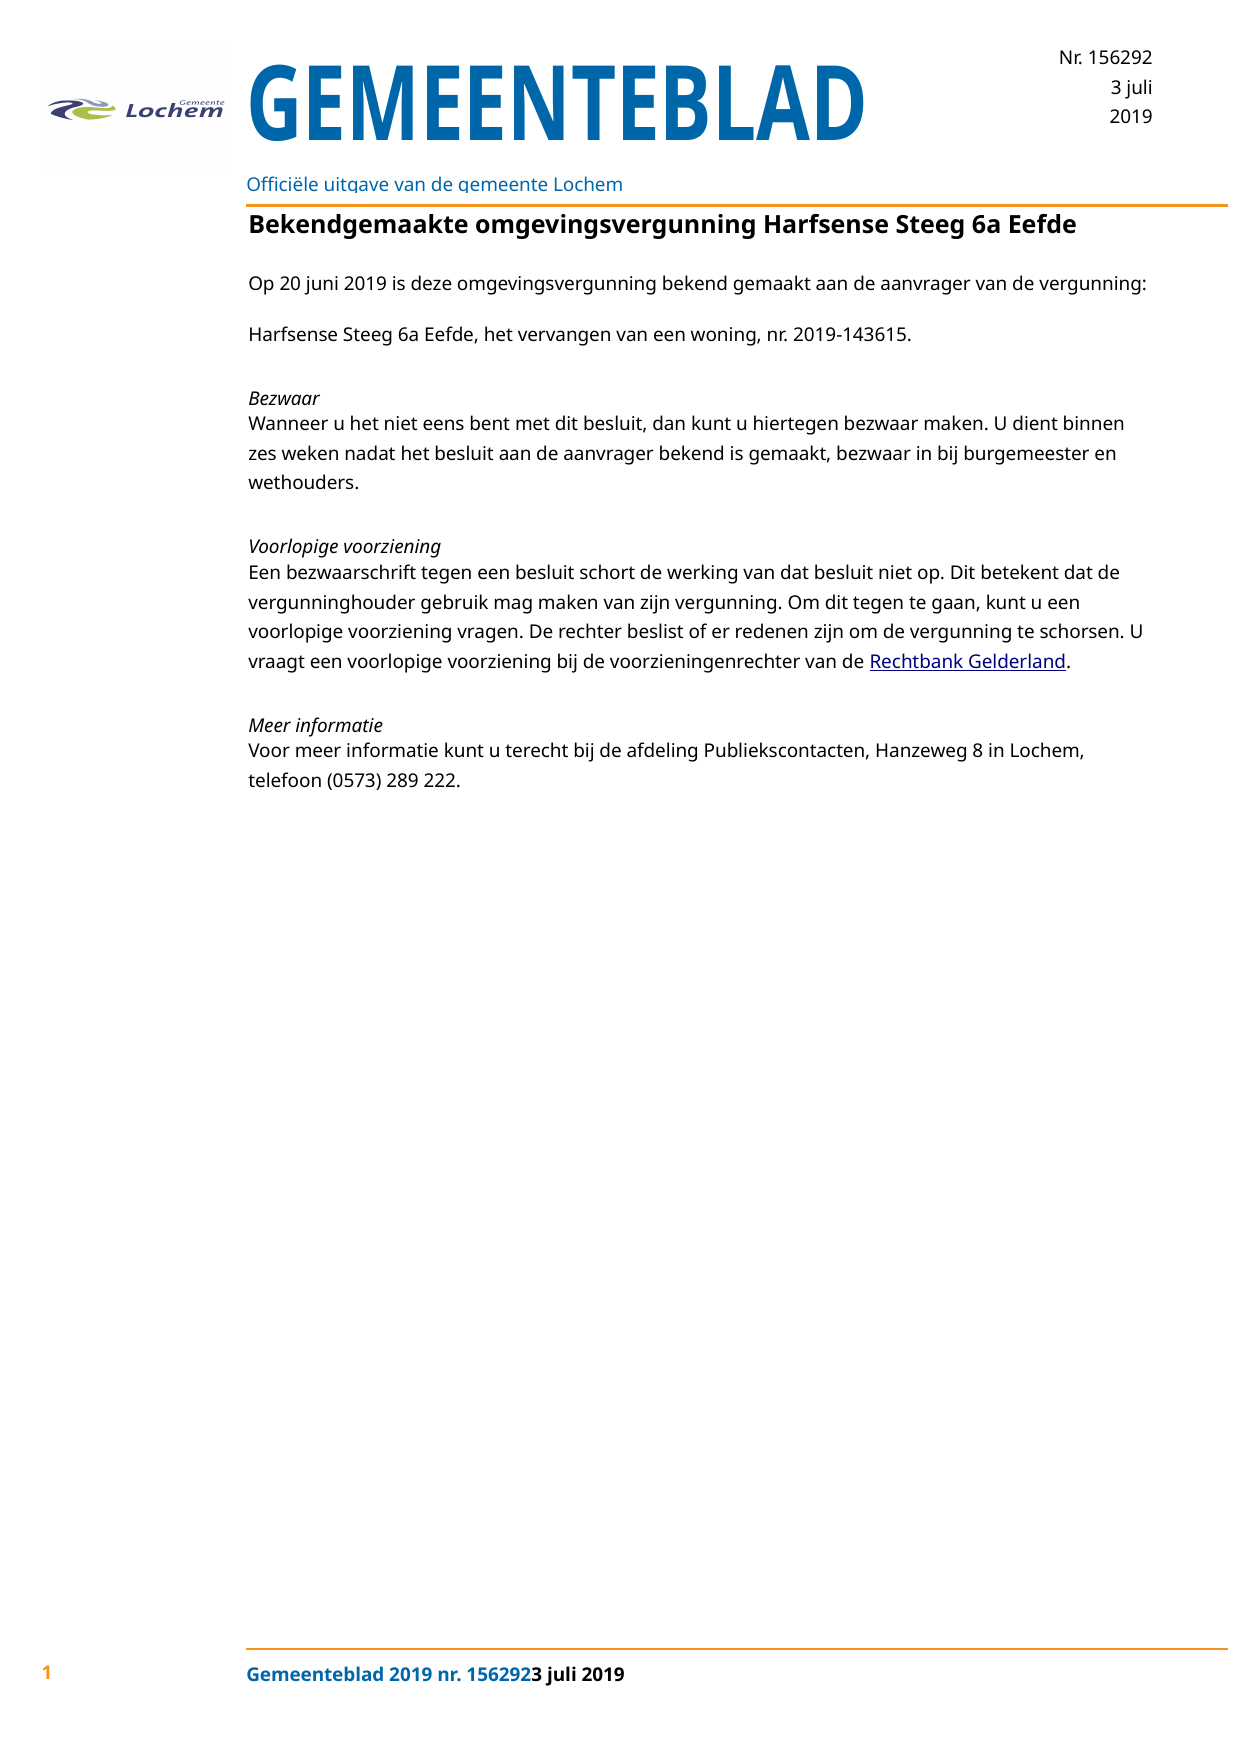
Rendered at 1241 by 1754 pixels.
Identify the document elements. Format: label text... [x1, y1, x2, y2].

text Voorlopige voorziening [248, 533, 1152, 559]
text Harfsense Steeg 6a Eefde, het vervangen van een woning, nr. 2019-143615. [248, 321, 1152, 346]
picture [41, 47, 231, 172]
text Meer informatie [248, 712, 1152, 738]
text Wanneer u het niet eens bent met dit besluit, dan kunt u hiertegen bezwaar maken. U dient binnen zes weken nadat het besluit aan de aanvrager bekend is gemaakt, bezwaar in bij burgemeester en wethouders. [248, 410, 1152, 495]
text Op 20 juni 2019 is deze omgevingsvergunning bekend gemaakt aan de aanvrager van de vergunning: [248, 270, 1152, 296]
text Bezwaar [248, 385, 1152, 410]
text Een bezwaarschrift tegen een besluit schort de werking van dat besluit niet op. Dit betekent dat de vergunninghouder gebruik mag maken van zijn vergunning. Om dit tegen te gaan, kunt u een voorlopige voorziening vragen. De rechter beslist of er redenen zijn om de vergunning te schorsen. U vraagt een voorlopige voorziening bij de voorzieningenrechter van de Rechtbank Gelderland. [248, 559, 1152, 674]
text Voor meer informatie kunt u terecht bij de afdeling Publiekscontacten, Hanzeweg 8 in Lochem, telefoon (0573) 289 222. [248, 738, 1152, 793]
text Bekendgemaakte omgevingsvergunning Harfsense Steeg 6a Eefde [248, 207, 1152, 241]
